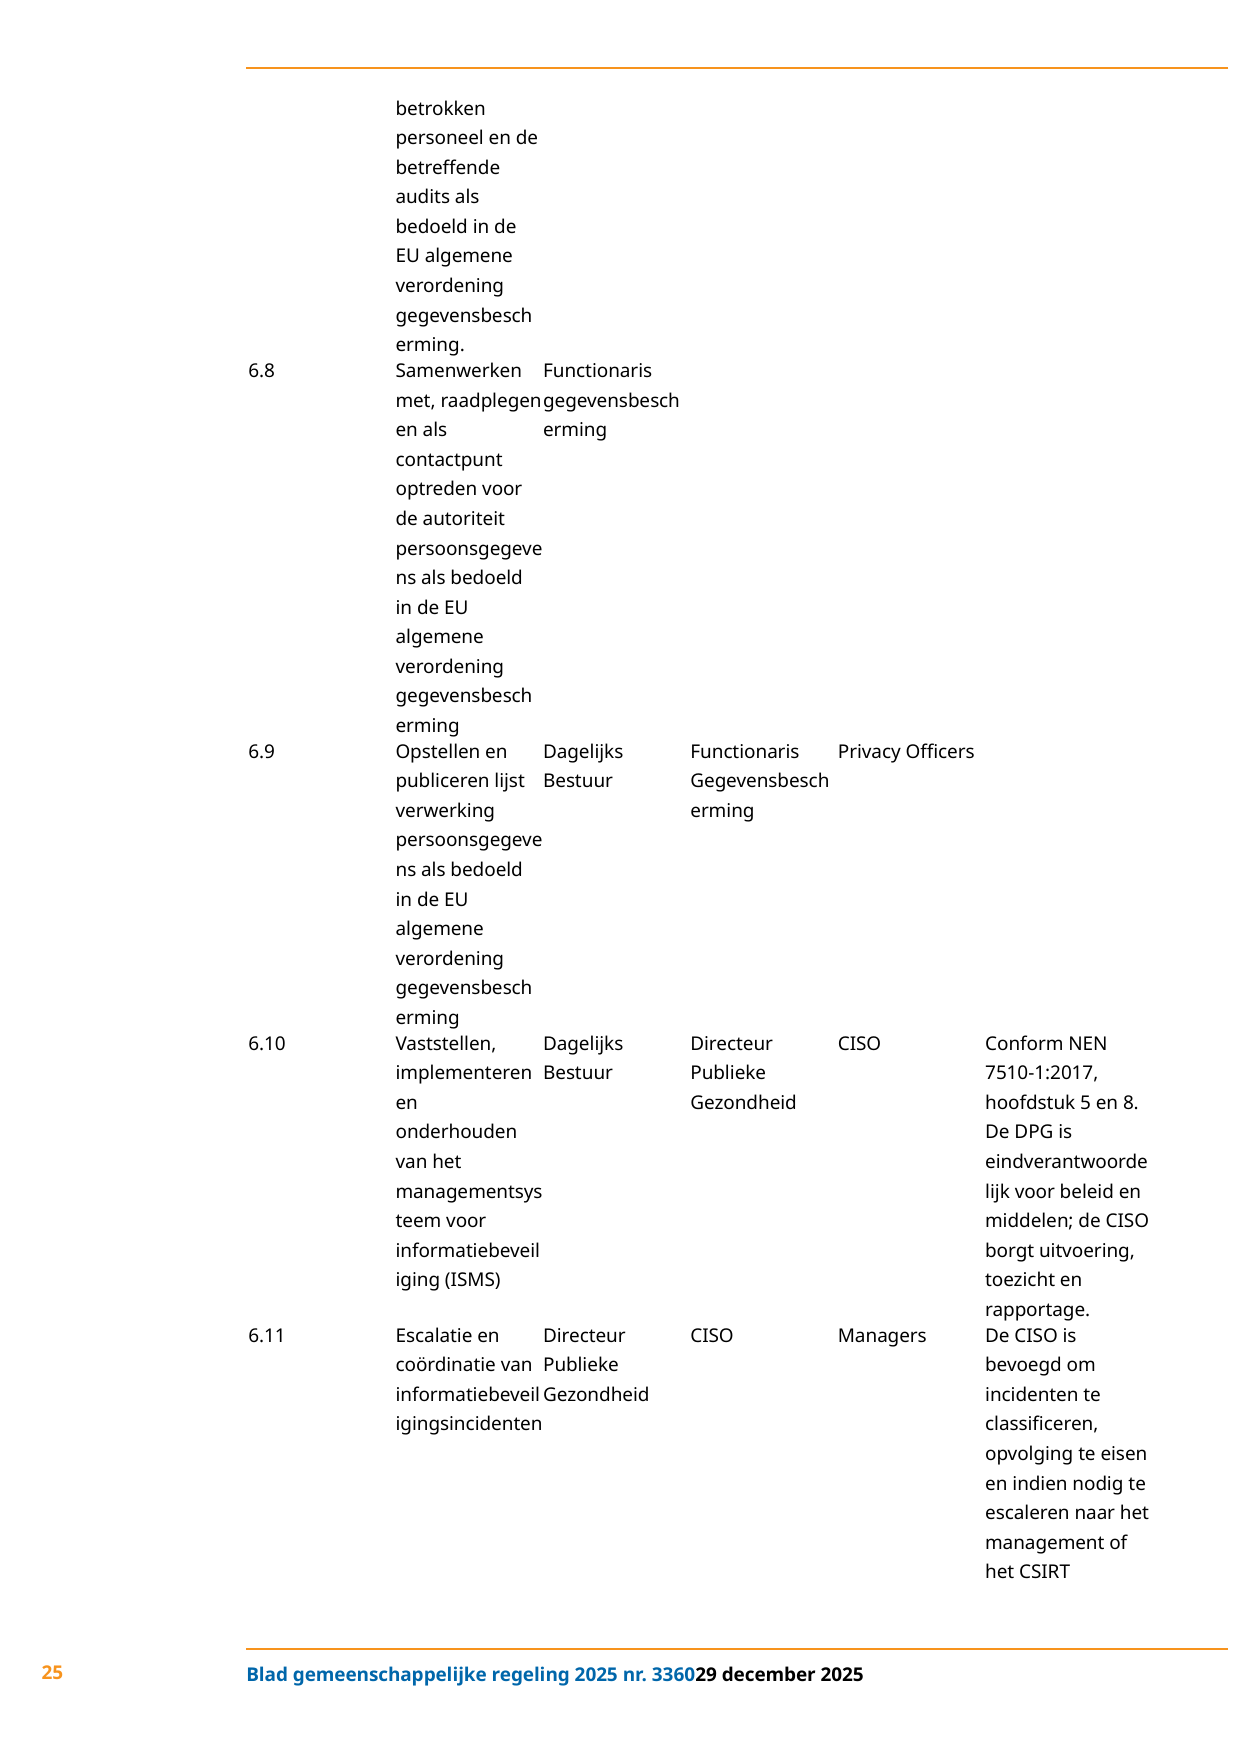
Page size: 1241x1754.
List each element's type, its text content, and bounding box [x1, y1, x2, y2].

table_cell Dagelijks Bestuur [543, 1030, 690, 1322]
table_cell [985, 95, 1152, 357]
table_cell 6.11 [248, 1322, 395, 1584]
table_cell De CISO is bevoegd om incidenten te classificeren, opvolging te eisen en indien nodig te escaleren naar het management of het CSIRT [985, 1322, 1152, 1584]
table_cell Dagelijks Bestuur [543, 738, 690, 1030]
table_cell [838, 95, 985, 357]
table_cell betrokken personeel en de betreffende audits als bedoeld in de EU algemene verordening gegevensbescherming. [395, 95, 543, 357]
table_cell CISO [838, 1030, 985, 1322]
table_cell 6.8 [248, 357, 395, 738]
table_cell 6.9 [248, 738, 395, 1030]
table_cell [985, 357, 1152, 738]
table_cell [838, 357, 985, 738]
table_cell Samenwerken met, raadplegen en als contactpunt optreden voor de autoriteit persoonsgegevens als bedoeld in de EU algemene verordening gegevensbescherming [395, 357, 543, 738]
table_cell Conform NEN 7510-1:2017, hoofdstuk 5 en 8. De DPG is eindverantwoordelijk voor beleid en middelen; de CISO borgt uitvoering, toezicht en rapportage. [985, 1030, 1152, 1322]
table_cell Managers [838, 1322, 985, 1584]
table_cell Functionaris gegevensbescherming [543, 357, 690, 738]
table_cell CISO [690, 1322, 838, 1584]
table_cell Functionaris Gegevensbescherming [690, 738, 838, 1030]
table_cell [985, 738, 1152, 1030]
table_cell Opstellen en publiceren lijst verwerking persoonsgegevens als bedoeld in de EU algemene verordening gegevensbescherming [395, 738, 543, 1030]
table_cell Privacy Officers [838, 738, 985, 1030]
picture [41, 47, 231, 172]
table_cell Vaststellen, implementeren en onderhouden van het managementsysteem voor informatiebeveiliging (ISMS) [395, 1030, 543, 1322]
table_cell Directeur Publieke Gezondheid [543, 1322, 690, 1584]
table_cell [248, 95, 395, 357]
table_cell Escalatie en coördinatie van informatiebeveiligingsincidenten [395, 1322, 543, 1584]
table_cell Directeur Publieke Gezondheid [690, 1030, 838, 1322]
table_cell 6.10 [248, 1030, 395, 1322]
table_cell [543, 95, 690, 357]
table_cell [690, 357, 838, 738]
table_cell [690, 95, 838, 357]
